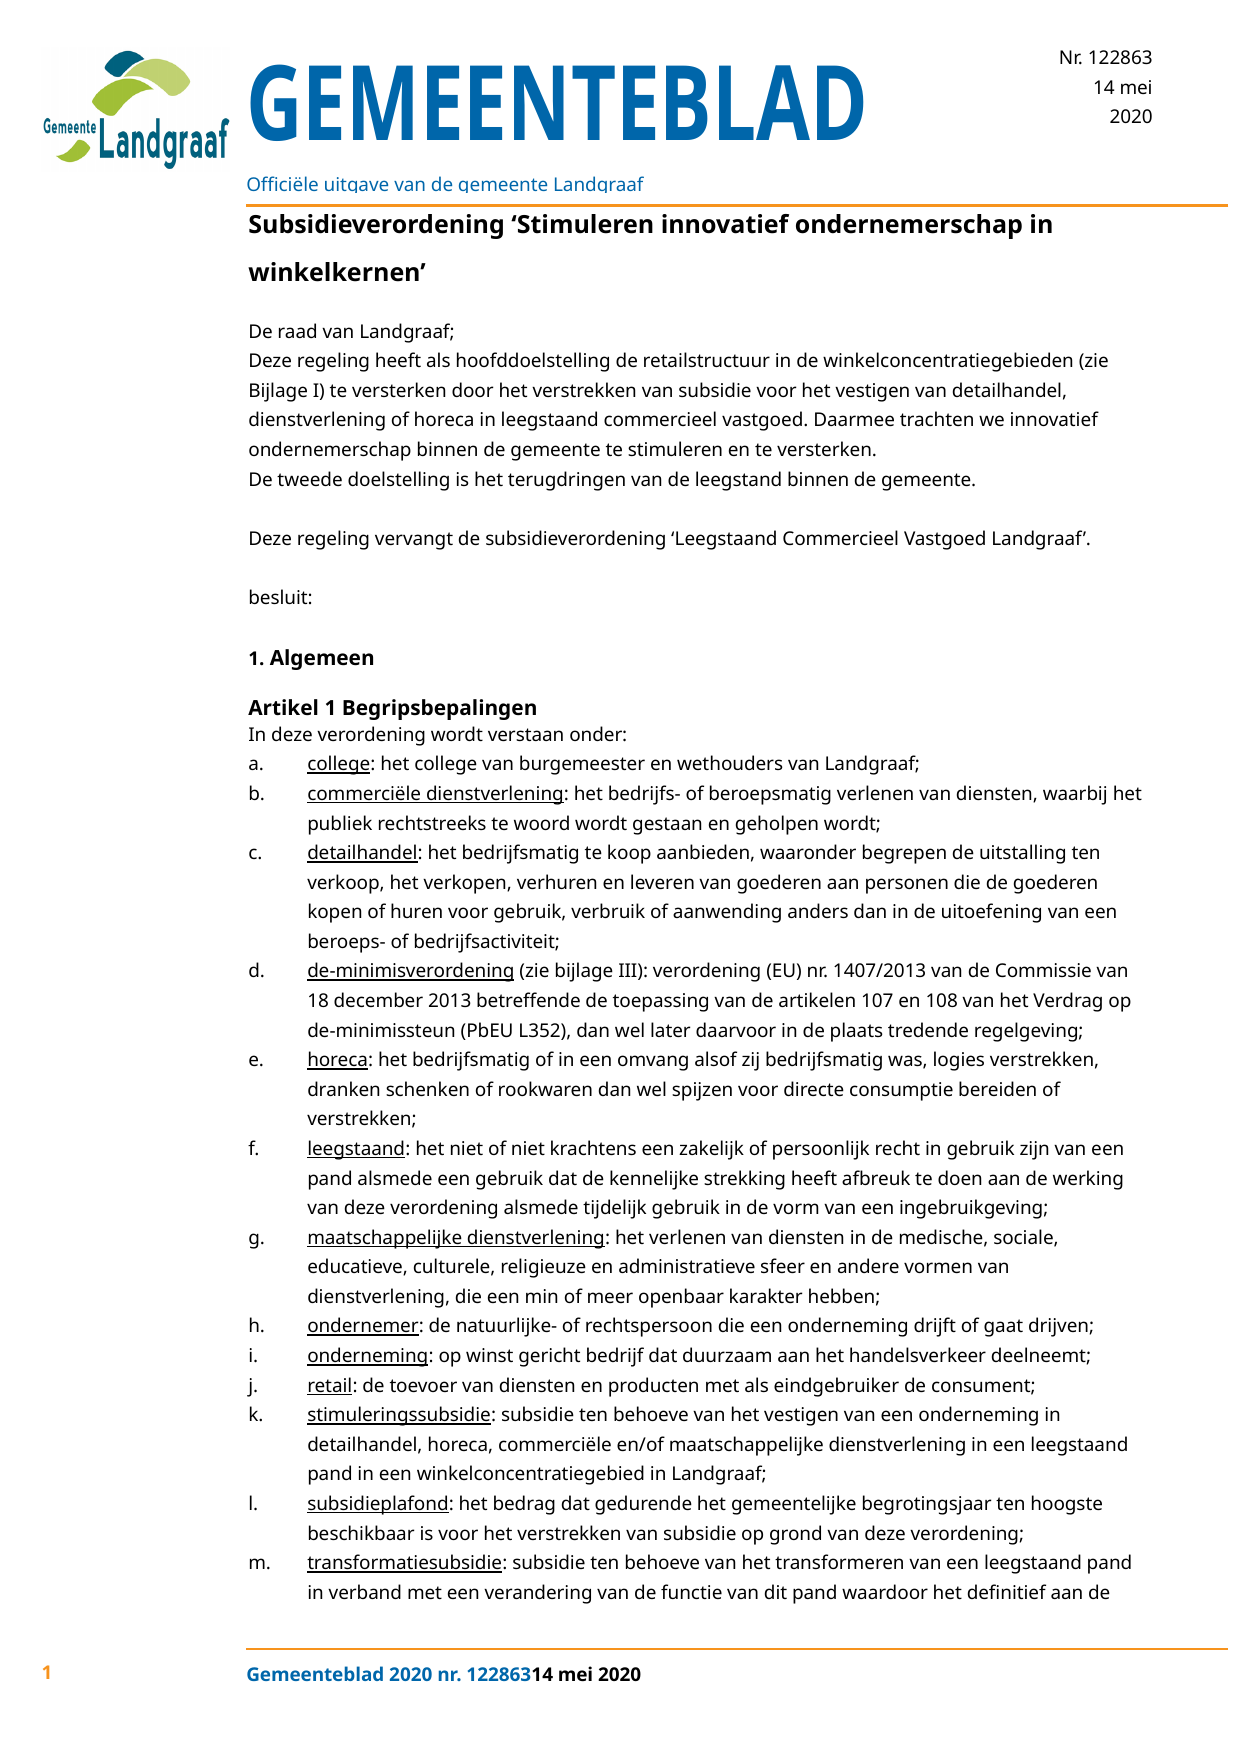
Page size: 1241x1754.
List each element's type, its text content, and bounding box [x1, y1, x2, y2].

picture [41, 47, 231, 172]
text In deze verordening wordt verstaan onder: [248, 721, 1152, 747]
list subsidieplafond: het bedrag dat gedurende het gemeentelijke begrotingsjaar ten hoogste beschikbaar is voor het verstrekken van subsidie op grond van deze verordening; [248, 1490, 1152, 1546]
text Subsidieverordening ‘Stimuleren innovatief ondernemerschap in winkelkernen’ [248, 207, 1152, 288]
text Deze regeling heeft als hoofddoelstelling de retailstructuur in de winkelconcentratiegebieden (zie Bijlage I) te versterken door het verstrekken van subsidie voor het vestigen van detailhandel, dienstverlening of horeca in leegstaand commercieel vastgoed. Daarmee trachten we innovatief ondernemerschap binnen de gemeente te stimuleren en te versterken. [248, 347, 1152, 462]
list de-minimisverordening (zie bijlage III): verordening (EU) nr. 1407/2013 van de Commissie van 18 december 2013 betreffende de toepassing van de artikelen 107 en 108 van het Verdrag op de-minimissteun (PbEU L352), dan wel later daarvoor in de plaats tredende regelgeving; [248, 958, 1152, 1043]
text Artikel 1 Begripsbepalingen [248, 693, 1152, 721]
list stimuleringssubsidie: subsidie ten behoeve van het vestigen van een onderneming in detailhandel, horeca, commerciële en/of maatschappelijke dienstverlening in een leegstaand pand in een winkelconcentratiegebied in Landgraaf; [248, 1401, 1152, 1486]
text De raad van Landgraaf; [248, 318, 1152, 344]
list detailhandel: het bedrijfsmatig te koop aanbieden, waaronder begrepen de uitstalling ten verkoop, het verkopen, verhuren en leveren van goederen aan personen die de goederen kopen of huren voor gebruik, verbruik of aanwending anders dan in de uitoefening van een beroeps- of bedrijfsactiviteit; [248, 839, 1152, 954]
text besluit: [248, 584, 1152, 610]
list horeca: het bedrijfsmatig of in een omvang alsof zij bedrijfsmatig was, logies verstrekken, dranken schenken of rookwaren dan wel spijzen voor directe consumptie bereiden of verstrekken; [248, 1046, 1152, 1131]
list retail: de toevoer van diensten en producten met als eindgebruiker de consument; [248, 1372, 1152, 1398]
text 1. Algemeen [248, 643, 1152, 672]
list transformatiesubsidie: subsidie ten behoeve van het transformeren van een leegstaand pand in verband met een verandering van de functie van dit pand waardoor het definitief aan de [248, 1549, 1152, 1605]
list maatschappelijke dienstverlening: het verlenen van diensten in de medische, sociale, educatieve, culturele, religieuze en administratieve sfeer en andere vormen van dienstverlening, die een min of meer openbaar karakter hebben; [248, 1224, 1152, 1309]
list college: het college van burgemeester en wethouders van Landgraaf; [248, 751, 1152, 776]
text De tweede doelstelling is het terugdringen van de leegstand binnen de gemeente. [248, 466, 1152, 492]
text Deze regeling vervangt de subsidieverordening ‘Leegstaand Commercieel Vastgoed Landgraaf’. [248, 525, 1152, 551]
list onderneming: op winst gericht bedrijf dat duurzaam aan het handelsverkeer deelneemt; [248, 1342, 1152, 1368]
list leegstaand: het niet of niet krachtens een zakelijk of persoonlijk recht in gebruik zijn van een pand alsmede een gebruik dat de kennelijke strekking heeft afbreuk te doen aan de werking van deze verordening alsmede tijdelijk gebruik in de vorm van een ingebruikgeving; [248, 1135, 1152, 1220]
list commerciële dienstverlening: het bedrijfs- of beroepsmatig verlenen van diensten, waarbij het publiek rechtstreeks te woord wordt gestaan en geholpen wordt; [248, 780, 1152, 836]
list ondernemer: de natuurlijke- of rechtspersoon die een onderneming drijft of gaat drijven; [248, 1313, 1152, 1338]
